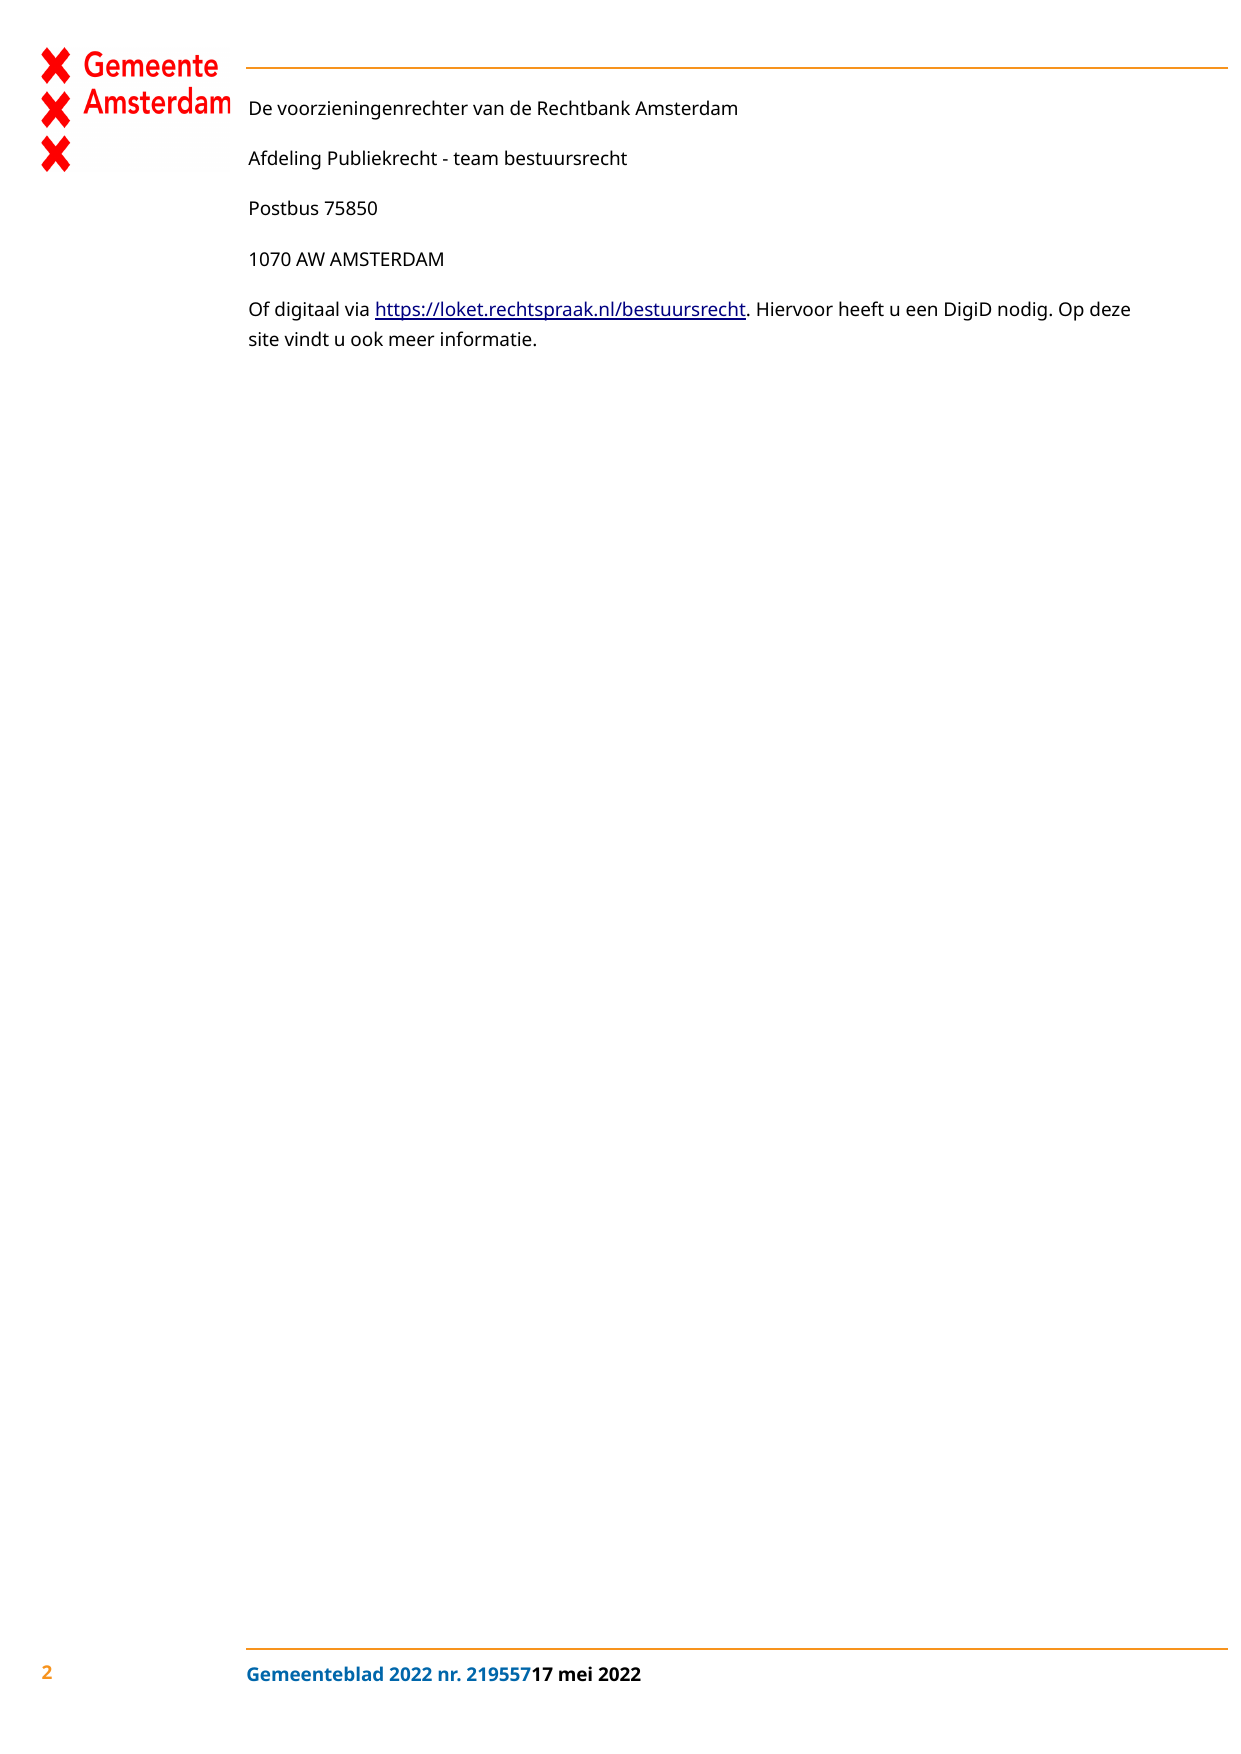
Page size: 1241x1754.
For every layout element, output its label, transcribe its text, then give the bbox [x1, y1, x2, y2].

text Afdeling Publiekrecht - team bestuursrecht [248, 145, 1152, 171]
text Postbus 75850 [248, 196, 1152, 221]
text De voorzieningenrechter van de Rechtbank Amsterdam [248, 95, 1152, 121]
text 1070 AW AMSTERDAM [248, 246, 1152, 272]
picture [41, 47, 231, 172]
text Of digitaal via https://loket.rechtspraak.nl/bestuursrecht. Hiervoor heeft u een DigiD nodig. Op deze site vindt u ook meer informatie. [248, 296, 1152, 352]
